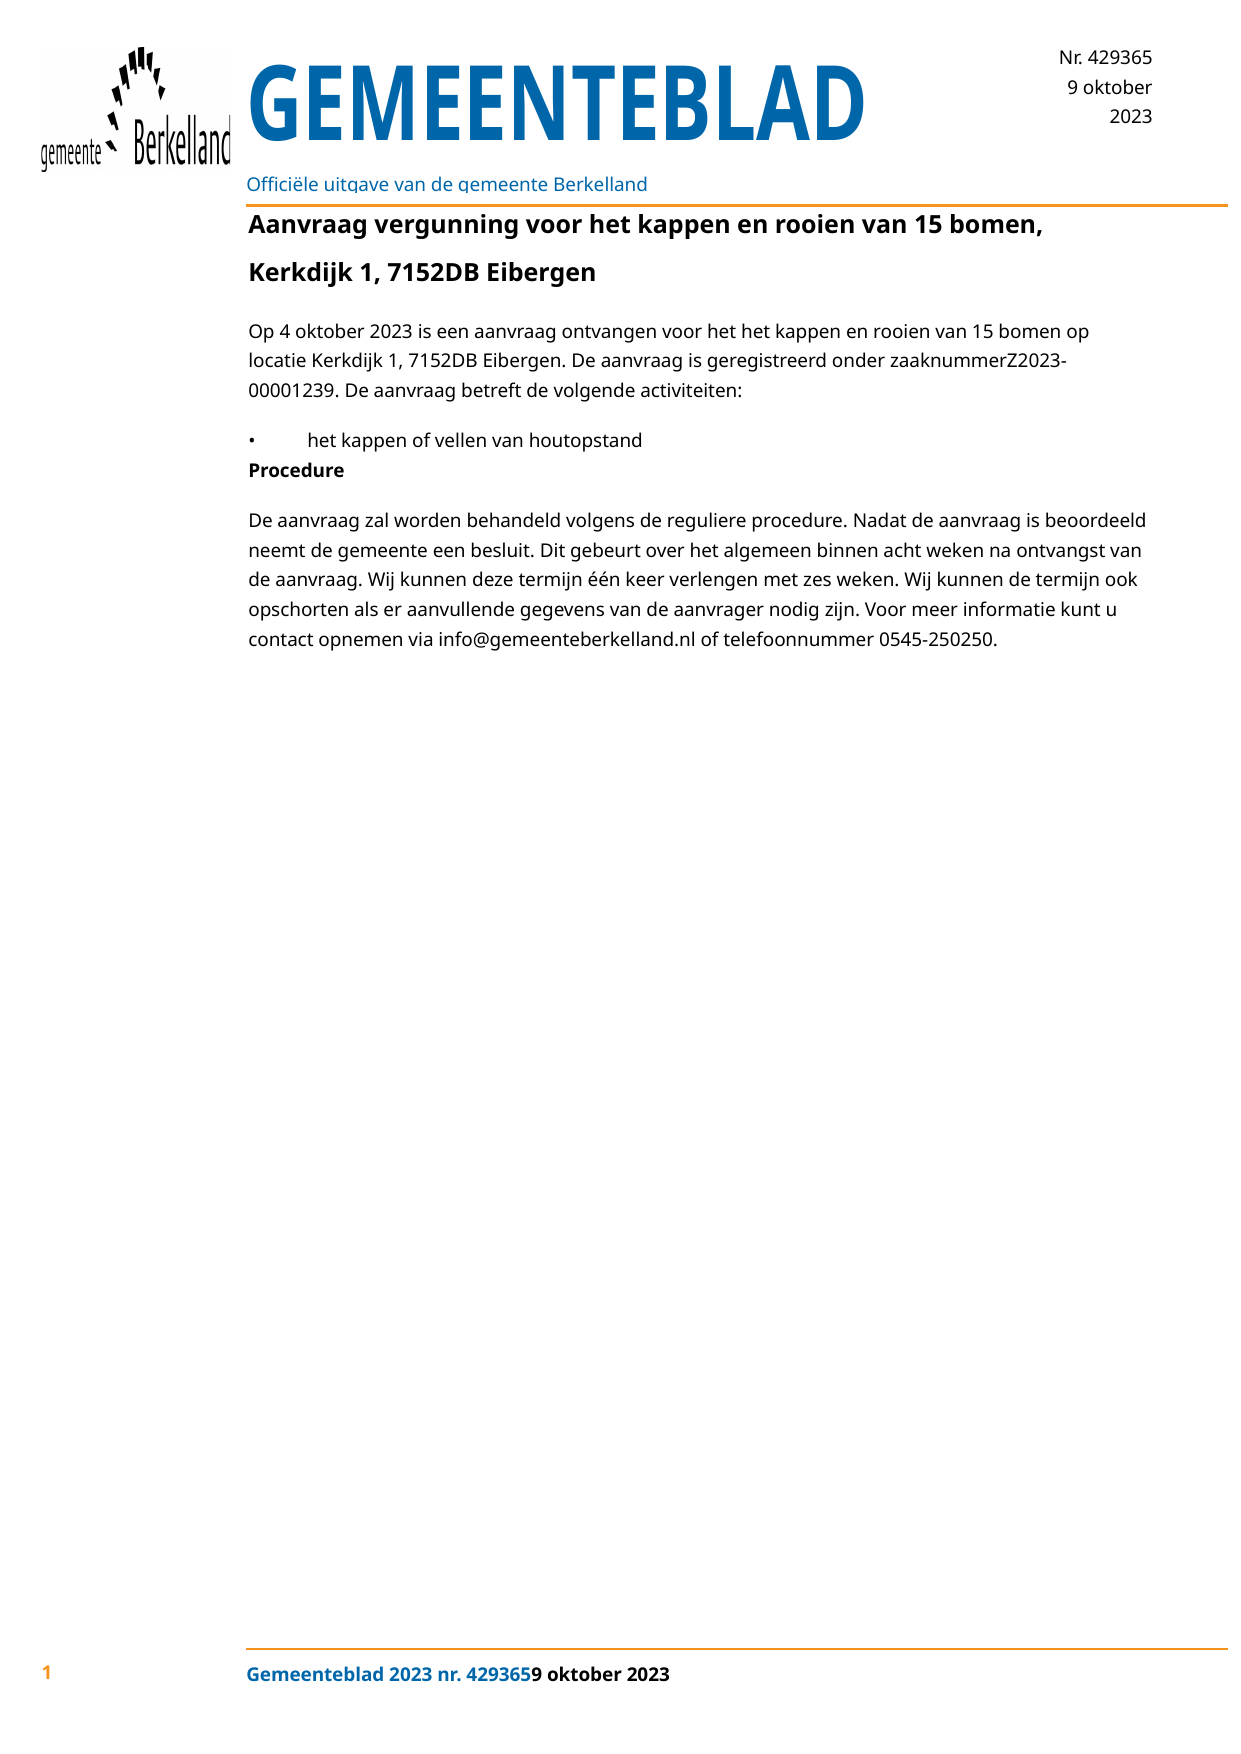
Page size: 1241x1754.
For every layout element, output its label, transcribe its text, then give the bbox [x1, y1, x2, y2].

text De aanvraag zal worden behandeld volgens de reguliere procedure. Nadat de aanvraag is beoordeeld neemt de gemeente een besluit. Dit gebeurt over het algemeen binnen acht weken na ontvangst van de aanvraag. Wij kunnen deze termijn één keer verlengen met zes weken. Wij kunnen de termijn ook opschorten als er aanvullende gegevens van de aanvrager nodig zijn. Voor meer informatie kunt u contact opnemen via info@gemeenteberkelland.nl of telefoonnummer 0545-250250. [248, 507, 1152, 652]
text Op 4 oktober 2023 is een aanvraag ontvangen voor het het kappen en rooien van 15 bomen op locatie Kerkdijk 1, 7152DB Eibergen. De aanvraag is geregistreerd onder zaaknummerZ2023-00001239. De aanvraag betreft de volgende activiteiten: [248, 318, 1152, 403]
text Procedure [248, 457, 1152, 483]
list het kappen of vellen van houtopstand [248, 427, 1152, 453]
picture [41, 47, 231, 172]
text Aanvraag vergunning voor het kappen en rooien van 15 bomen, Kerkdijk 1, 7152DB Eibergen [248, 207, 1152, 288]
